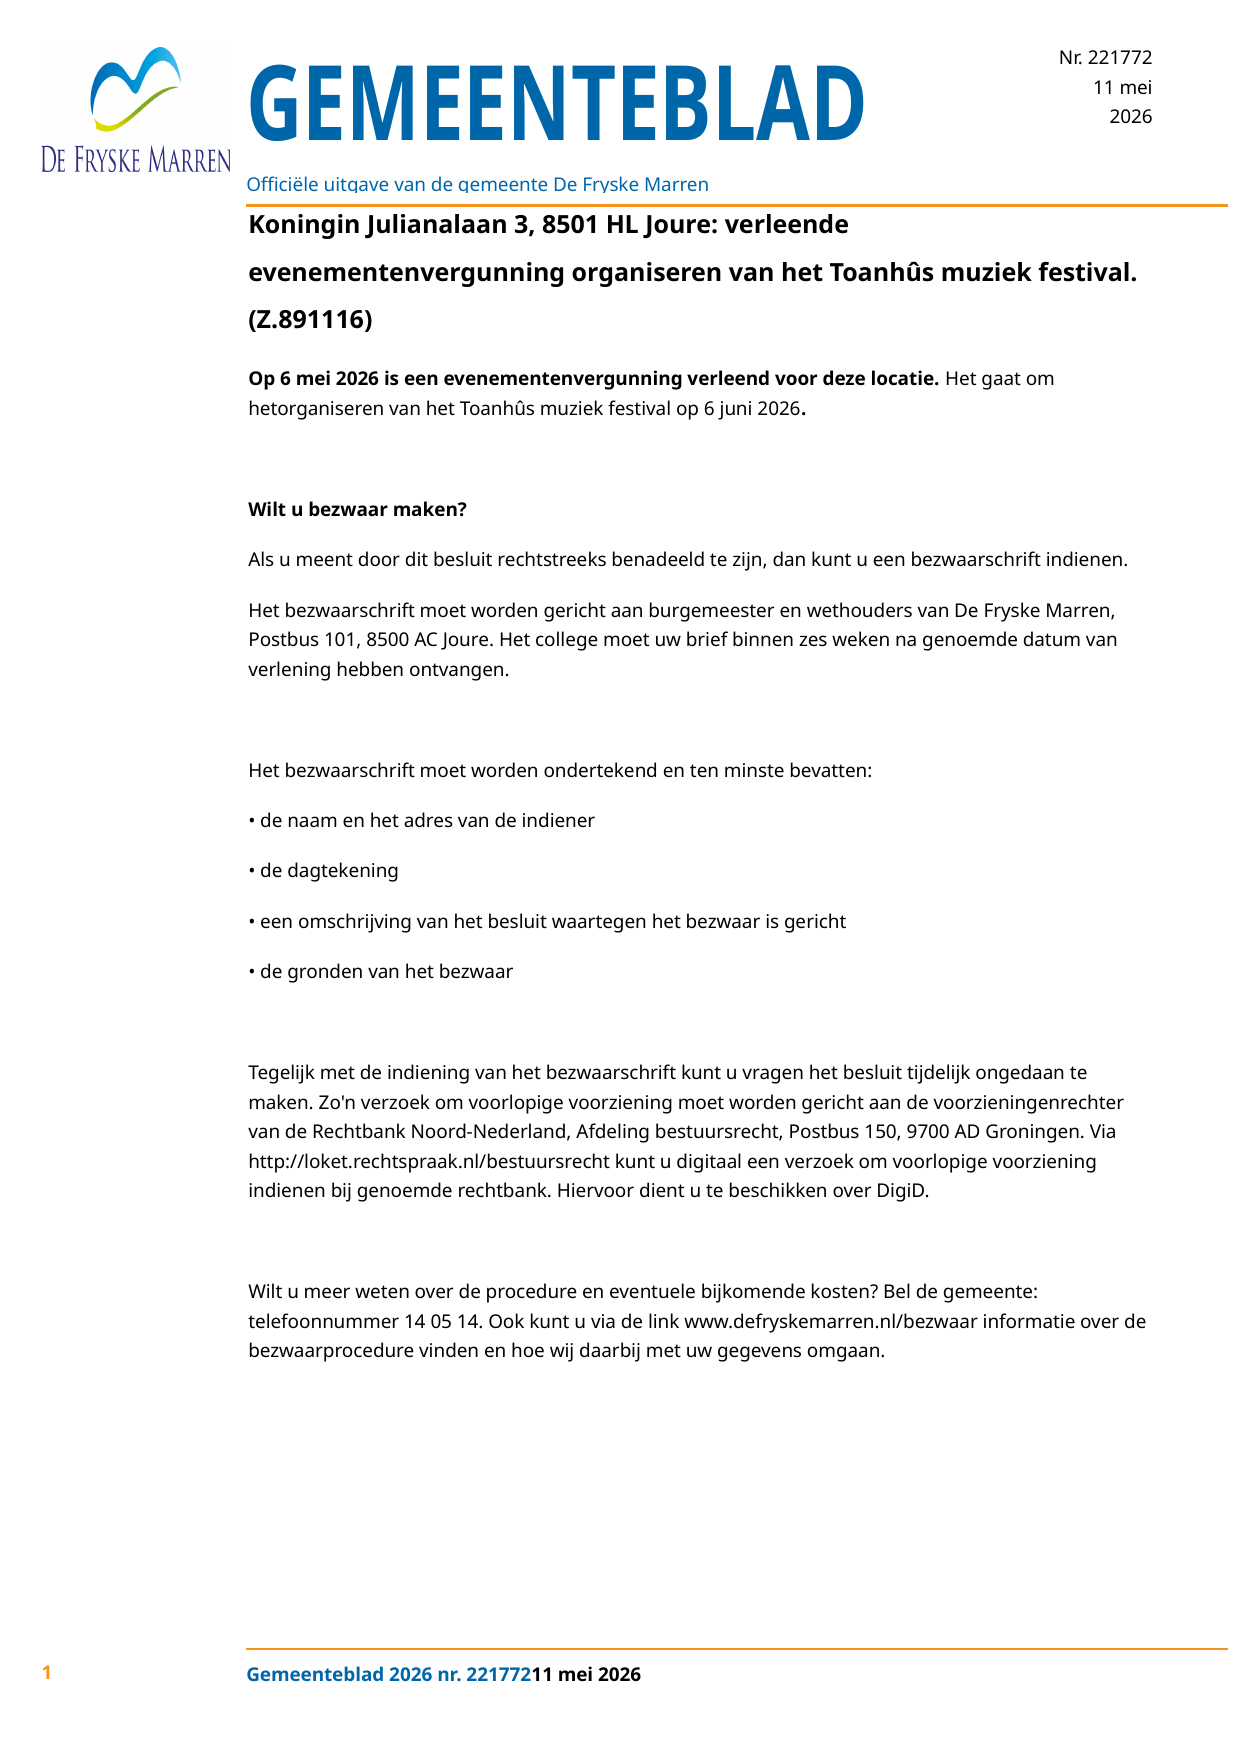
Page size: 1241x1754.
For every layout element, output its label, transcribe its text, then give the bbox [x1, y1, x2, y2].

text • de naam en het adres van de indiener [248, 807, 1152, 833]
text Het bezwaarschrift moet worden gericht aan burgemeester en wethouders van De Fryske Marren, Postbus 101, 8500 AC Joure. Het college moet uw brief binnen zes weken na genoemde datum van verlening hebben ontvangen. [248, 597, 1152, 682]
text Wilt u meer weten over de procedure en eventuele bijkomende kosten? Bel de gemeente: telefoonnummer 14 05 14. Ook kunt u via de link www.defryskemarren.nl/bezwaar informatie over de bezwaarprocedure vinden en hoe wij daarbij met uw gegevens omgaan. [248, 1278, 1152, 1363]
text • de gronden van het bezwaar [248, 958, 1152, 984]
text Het bezwaarschrift moet worden ondertekend en ten minste bevatten: [248, 757, 1152, 782]
text Tegelijk met de indiening van het bezwaarschrift kunt u vragen het besluit tijdelijk ongedaan te maken. Zo'n verzoek om voorlopige voorziening moet worden gericht aan de voorzieningenrechter van de Rechtbank Noord-Nederland, Afdeling bestuursrecht, Postbus 150, 9700 AD Groningen. Via http://loket.rechtspraak.nl/bestuursrecht kunt u digitaal een verzoek om voorlopige voorziening indienen bij genoemde rechtbank. Hiervoor dient u te beschikken over DigiD. [248, 1059, 1152, 1203]
text Als u meent door dit besluit rechtstreeks benadeeld te zijn, dan kunt u een bezwaarschrift indienen. [248, 546, 1152, 572]
text Op 6 mei 2026 is een evenementenvergunning verleend voor deze locatie. Het gaat om hetorganiseren van het Toanhûs muziek festival op 6 juni 2026. [248, 366, 1152, 421]
text Wilt u bezwaar maken? [248, 496, 1152, 522]
text Koningin Julianalaan 3, 8501 HL Joure: verleende evenementenvergunning organiseren van het Toanhûs muziek festival. (Z.891116) [248, 207, 1152, 336]
picture [41, 47, 231, 172]
text • de dagtekening [248, 858, 1152, 883]
text • een omschrijving van het besluit waartegen het bezwaar is gericht [248, 908, 1152, 934]
